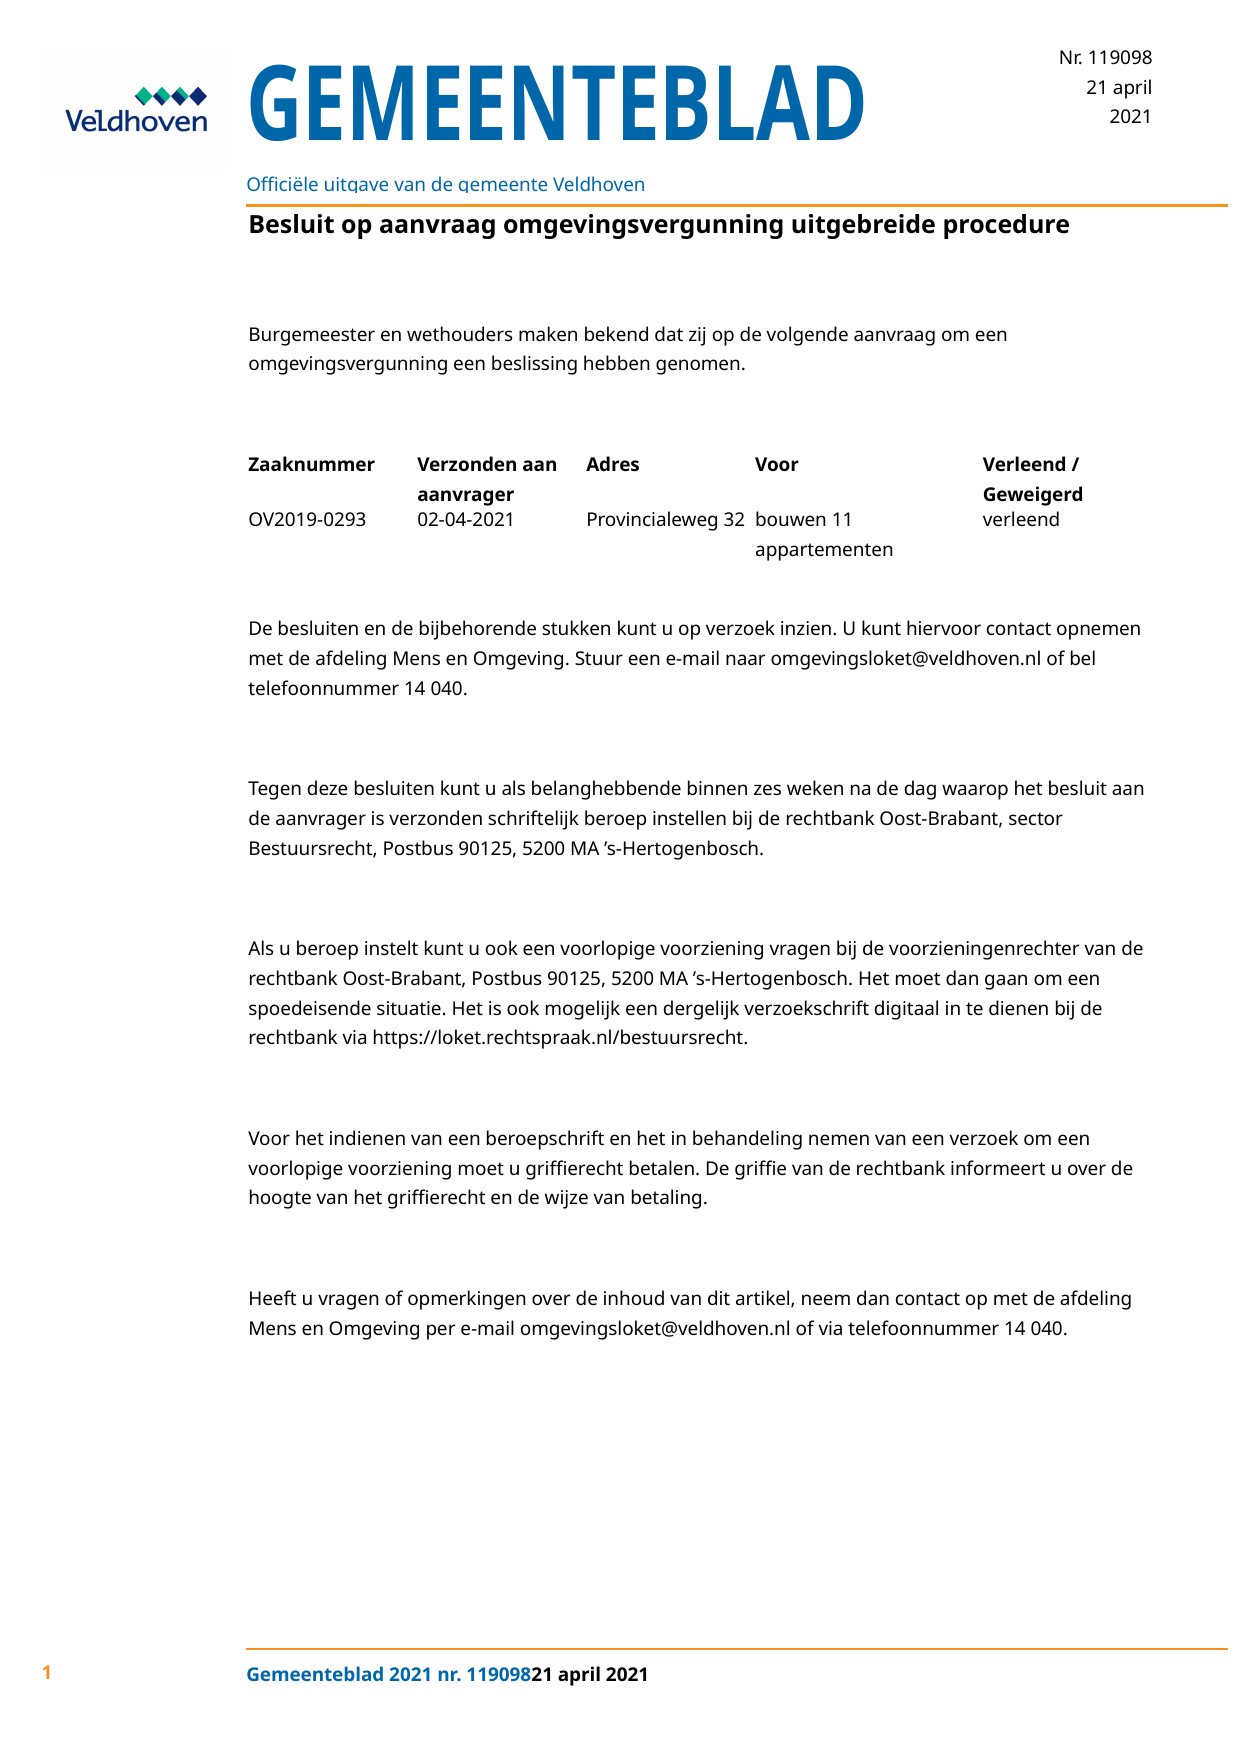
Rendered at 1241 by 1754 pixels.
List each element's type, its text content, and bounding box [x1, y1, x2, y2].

table_cell bouwen 11 appartementen [755, 507, 983, 562]
text De besluiten en de bijbehorende stukken kunt u op verzoek inzien. U kunt hiervoor contact opnemen met de afdeling Mens en Omgeving. Stuur een e-mail naar omgevingsloket@veldhoven.nl of bel telefoonnummer 14 040. [248, 616, 1152, 700]
text Als u beroep instelt kunt u ook een voorlopige voorziening vragen bij de voorzieningenrechter van de rechtbank Oost-Brabant, Postbus 90125, 5200 MA ’s-Hertogenbosch. Het moet dan gaan om een spoedeisende situatie. Het is ook mogelijk een dergelijk verzoekschrift digitaal in te dienen bij de rechtbank via https://loket.rechtspraak.nl/bestuursrecht. [248, 936, 1152, 1050]
table_header Voor [755, 451, 983, 507]
table_cell Provincialeweg 32 [586, 507, 755, 562]
picture [41, 47, 231, 172]
table_cell 02-04-2021 [417, 507, 586, 562]
table_cell verleend [983, 507, 1152, 562]
text Voor het indienen van een beroepschrift en het in behandeling nemen van een verzoek om een voorlopige voorziening moet u griffierecht betalen. De griffie van de rechtbank informeert u over de hoogte van het griffierecht en de wijze van betaling. [248, 1125, 1152, 1210]
table_header Adres [586, 451, 755, 507]
text Tegen deze besluiten kunt u als belanghebbende binnen zes weken na de dag waarop het besluit aan de aanvrager is verzonden schriftelijk beroep instellen bij de rechtbank Oost-Brabant, sector Bestuursrecht, Postbus 90125, 5200 MA ’s-Hertogenbosch. [248, 776, 1152, 860]
table_cell OV2019-0293 [248, 507, 417, 562]
text Heeft u vragen of opmerkingen over de inhoud van dit artikel, neem dan contact op met de afdeling Mens en Omgeving per e-mail omgevingsloket@veldhoven.nl of via telefoonnummer 14 040. [248, 1285, 1152, 1340]
text Burgemeester en wethouders maken bekend dat zij op de volgende aanvraag om een omgevingsvergunning een beslissing hebben genomen. [248, 321, 1152, 376]
table_header Zaaknummer [248, 451, 417, 507]
table_header Verzonden aan aanvrager [417, 451, 586, 507]
text Besluit op aanvraag omgevingsvergunning uitgebreide procedure [248, 207, 1152, 241]
table_header Verleend / Geweigerd [983, 451, 1152, 507]
